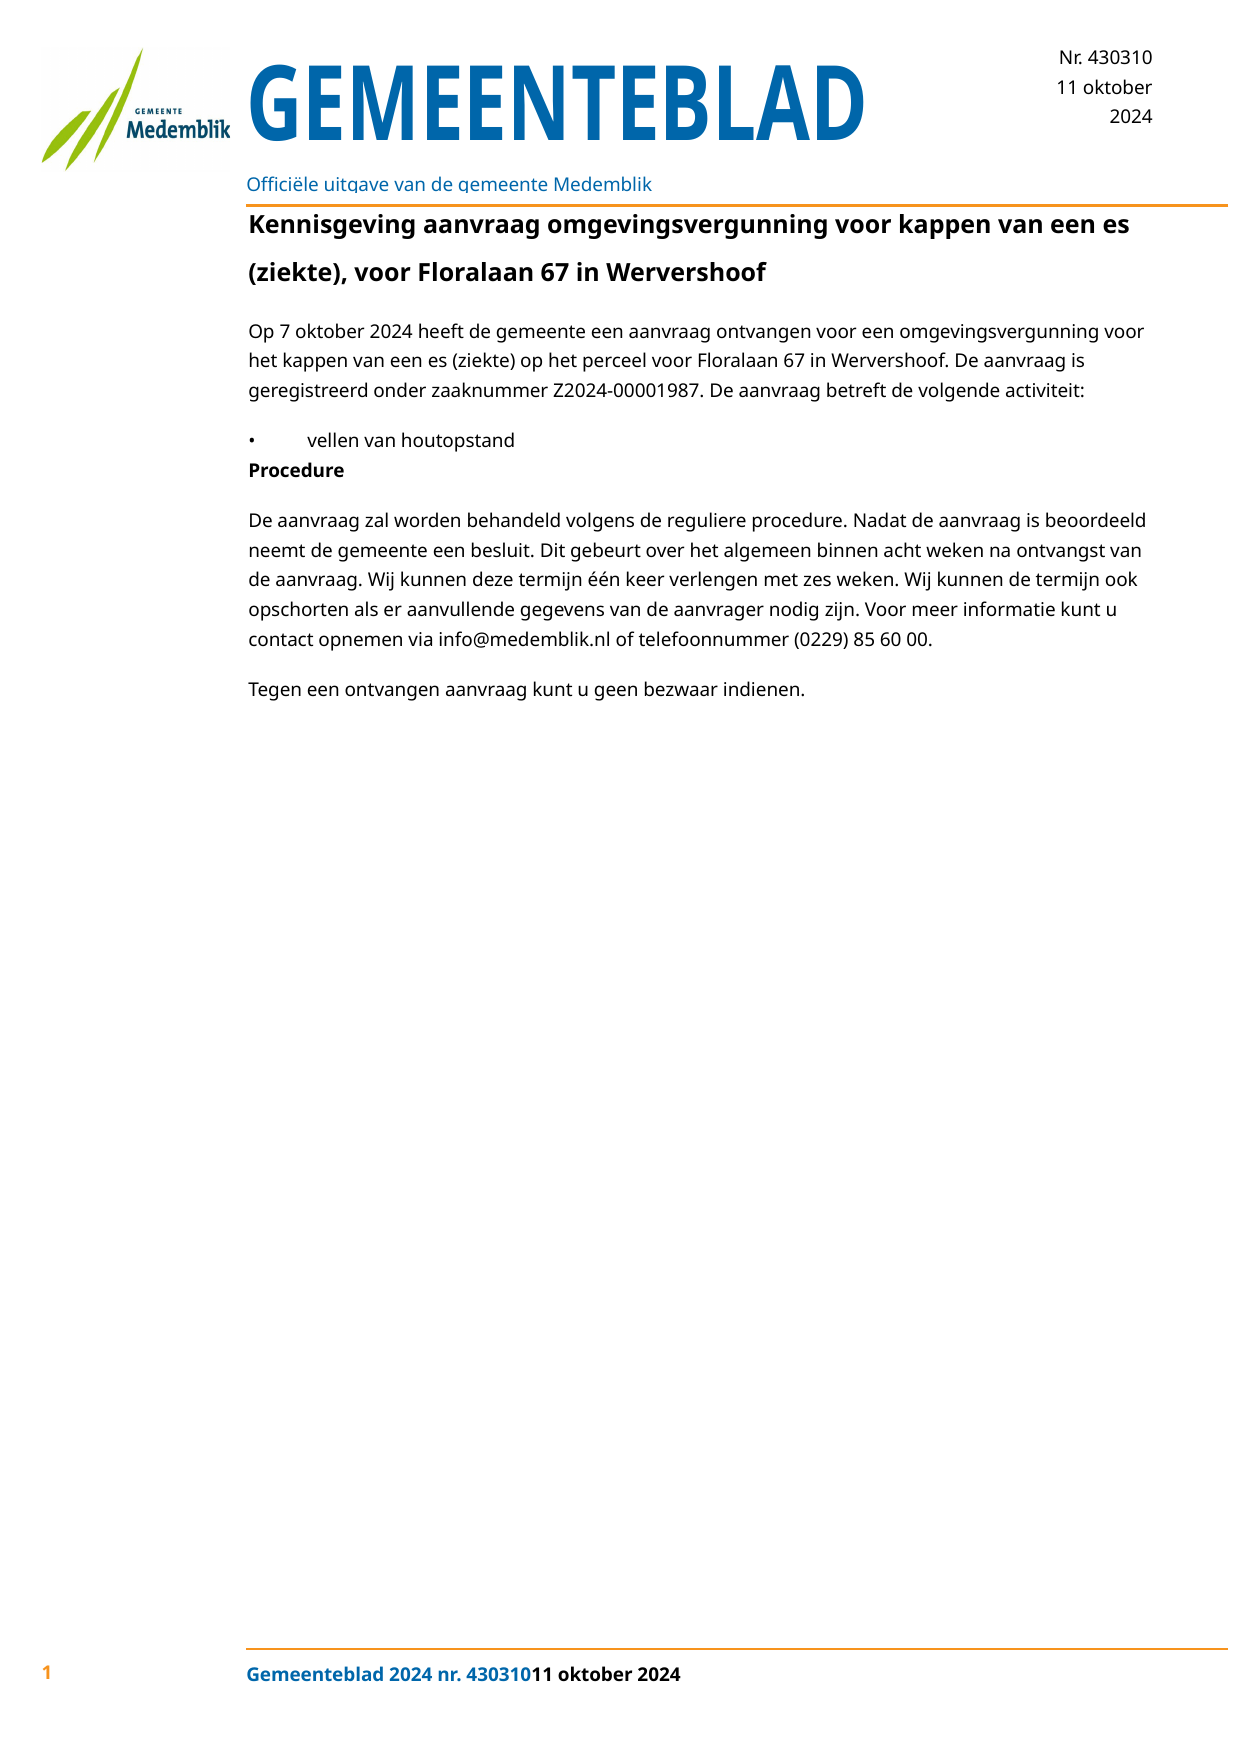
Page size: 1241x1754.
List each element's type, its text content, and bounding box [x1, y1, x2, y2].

text Procedure [248, 457, 1152, 483]
text De aanvraag zal worden behandeld volgens de reguliere procedure. Nadat de aanvraag is beoordeeld neemt de gemeente een besluit. Dit gebeurt over het algemeen binnen acht weken na ontvangst van de aanvraag. Wij kunnen deze termijn één keer verlengen met zes weken. Wij kunnen de termijn ook opschorten als er aanvullende gegevens van de aanvrager nodig zijn. Voor meer informatie kunt u contact opnemen via info@medemblik.nl of telefoonnummer (0229) 85 60 00. [248, 507, 1152, 652]
text Op 7 oktober 2024 heeft de gemeente een aanvraag ontvangen voor een omgevingsvergunning voor het kappen van een es (ziekte) op het perceel voor Floralaan 67 in Wervershoof. De aanvraag is geregistreerd onder zaaknummer Z2024-00001987. De aanvraag betreft de volgende activiteit: [248, 318, 1152, 403]
text Tegen een ontvangen aanvraag kunt u geen bezwaar indienen. [248, 676, 1152, 702]
list vellen van houtopstand [248, 427, 1152, 453]
text Kennisgeving aanvraag omgevingsvergunning voor kappen van een es (ziekte), voor Floralaan 67 in Wervershoof [248, 207, 1152, 288]
picture [41, 47, 231, 172]
